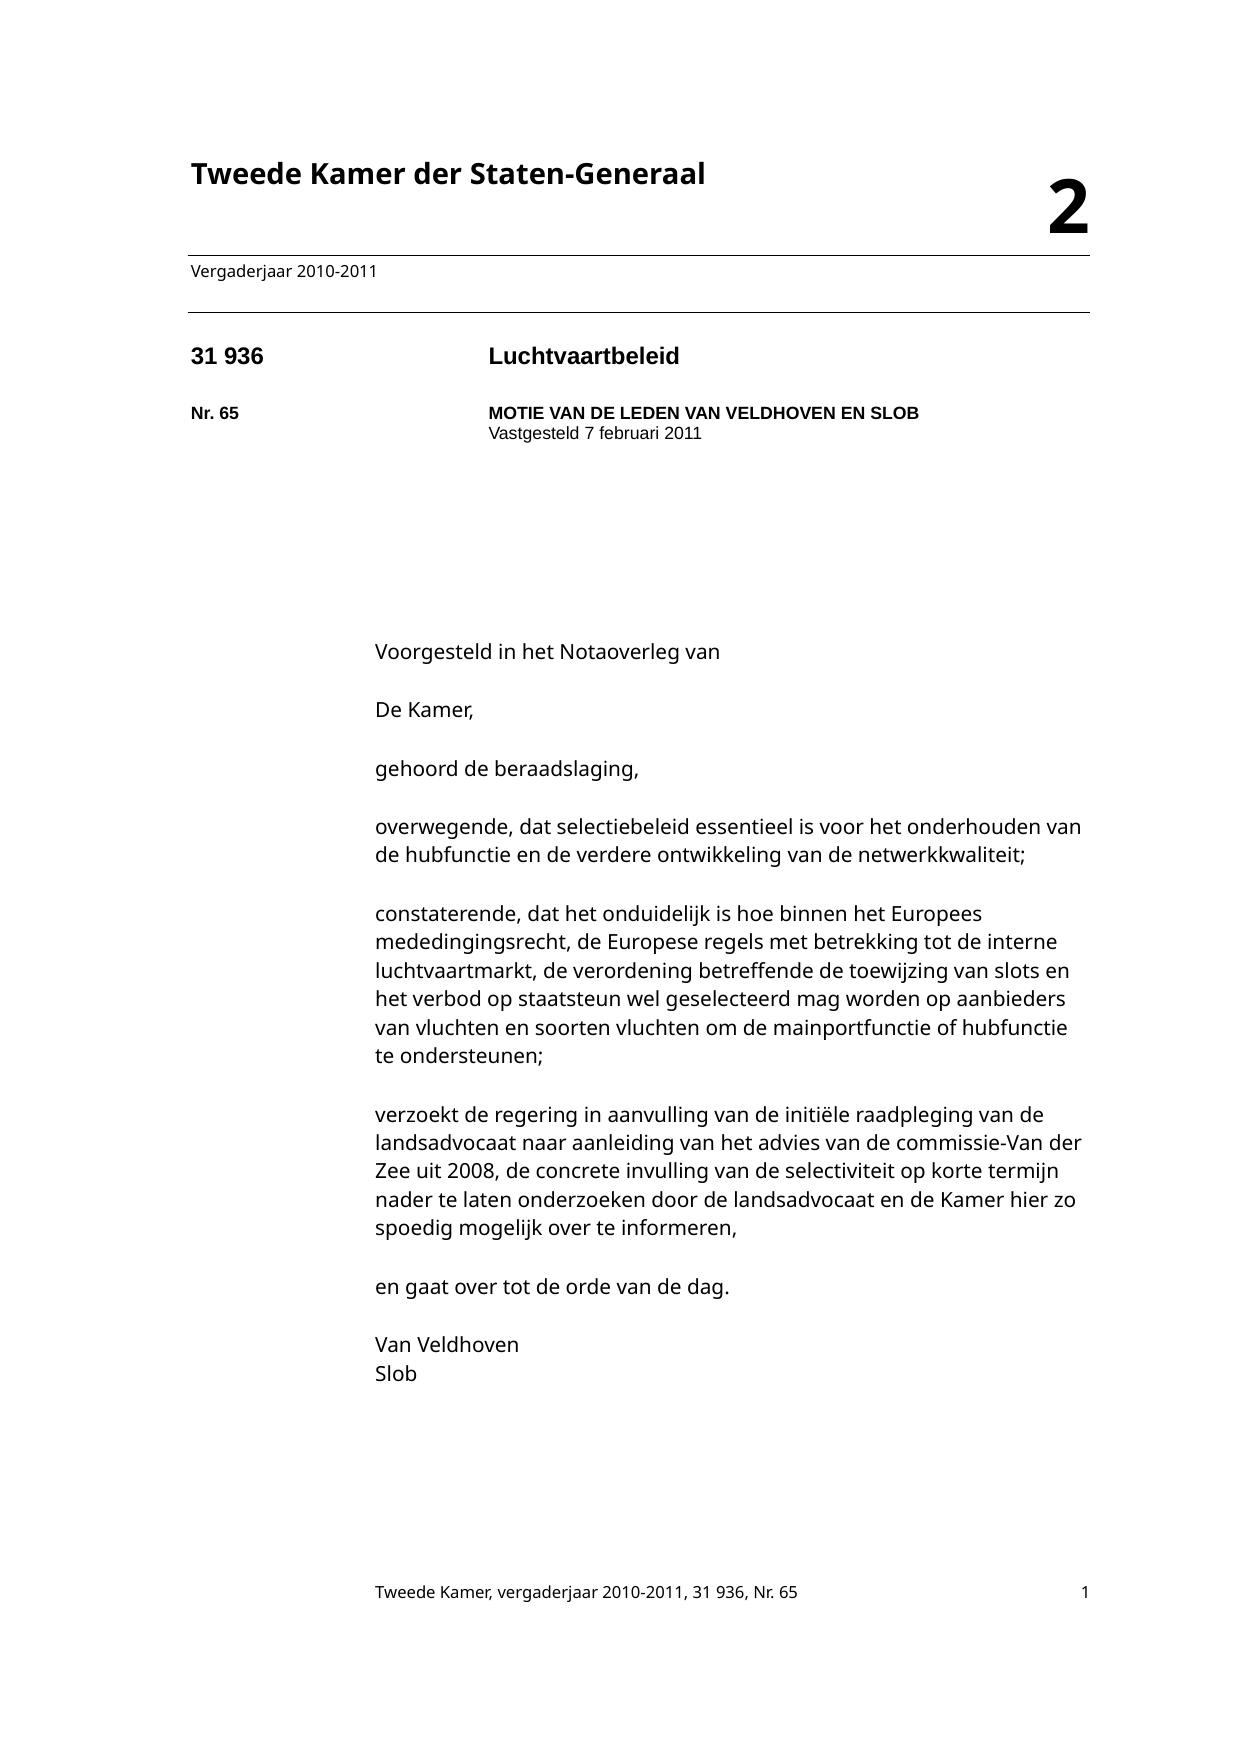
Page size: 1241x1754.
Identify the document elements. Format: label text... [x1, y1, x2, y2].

text constaterende, dat het onduidelijk is hoe binnen het Europees mededingingsrecht, de Europese regels met betrekking tot de interne luchtvaartmarkt, de verordening betreffende de toewijzing van slots en het verbod op staatsteun wel geselecteerd mag worden op aanbieders van vluchten en soorten vluchten om de mainportfunctie of hubfunctie te ondersteunen; [375, 899, 1090, 1070]
table_cell 31 936 [188, 339, 485, 399]
text Van Veldhoven [375, 1330, 1090, 1359]
text Voorgesteld in het Notaoverleg van [375, 637, 1090, 665]
text Slob [375, 1359, 1090, 1387]
table_header 2 [910, 150, 1090, 255]
text De Kamer, [375, 695, 1090, 724]
table_cell Vergaderjaar 2010-2011 [188, 256, 485, 312]
text overwegende, dat selectiebeleid essentieel is voor het onderhouden van de hubfunctie en de verdere ontwikkeling van de netwerkkwaliteit; [375, 812, 1090, 869]
table_cell Luchtvaartbeleid [485, 339, 1090, 399]
text en gaat over tot de orde van de dag. [375, 1272, 1090, 1300]
table_cell [485, 313, 1090, 339]
table_cell [188, 313, 485, 339]
table_cell MOTIE VAN DE LEDEN VAN VELDHOVEN EN SLOB Vastgesteld 7 februari 2011 [485, 399, 1090, 518]
table_header Tweede Kamer der Staten-Generaal [188, 150, 909, 255]
table_cell [485, 256, 1090, 312]
table_cell Nr. 65 [188, 399, 485, 518]
text verzoekt de regering in aanvulling van de initiële raadpleging van de landsadvocaat naar aanleiding van het advies van de commissie-Van der Zee uit 2008, de concrete invulling van de selectiviteit op korte termijn nader te laten onderzoeken door de landsadvocaat en de Kamer hier zo spoedig mogelijk over te informeren, [375, 1100, 1090, 1242]
text gehoord de beraadslaging, [375, 754, 1090, 782]
